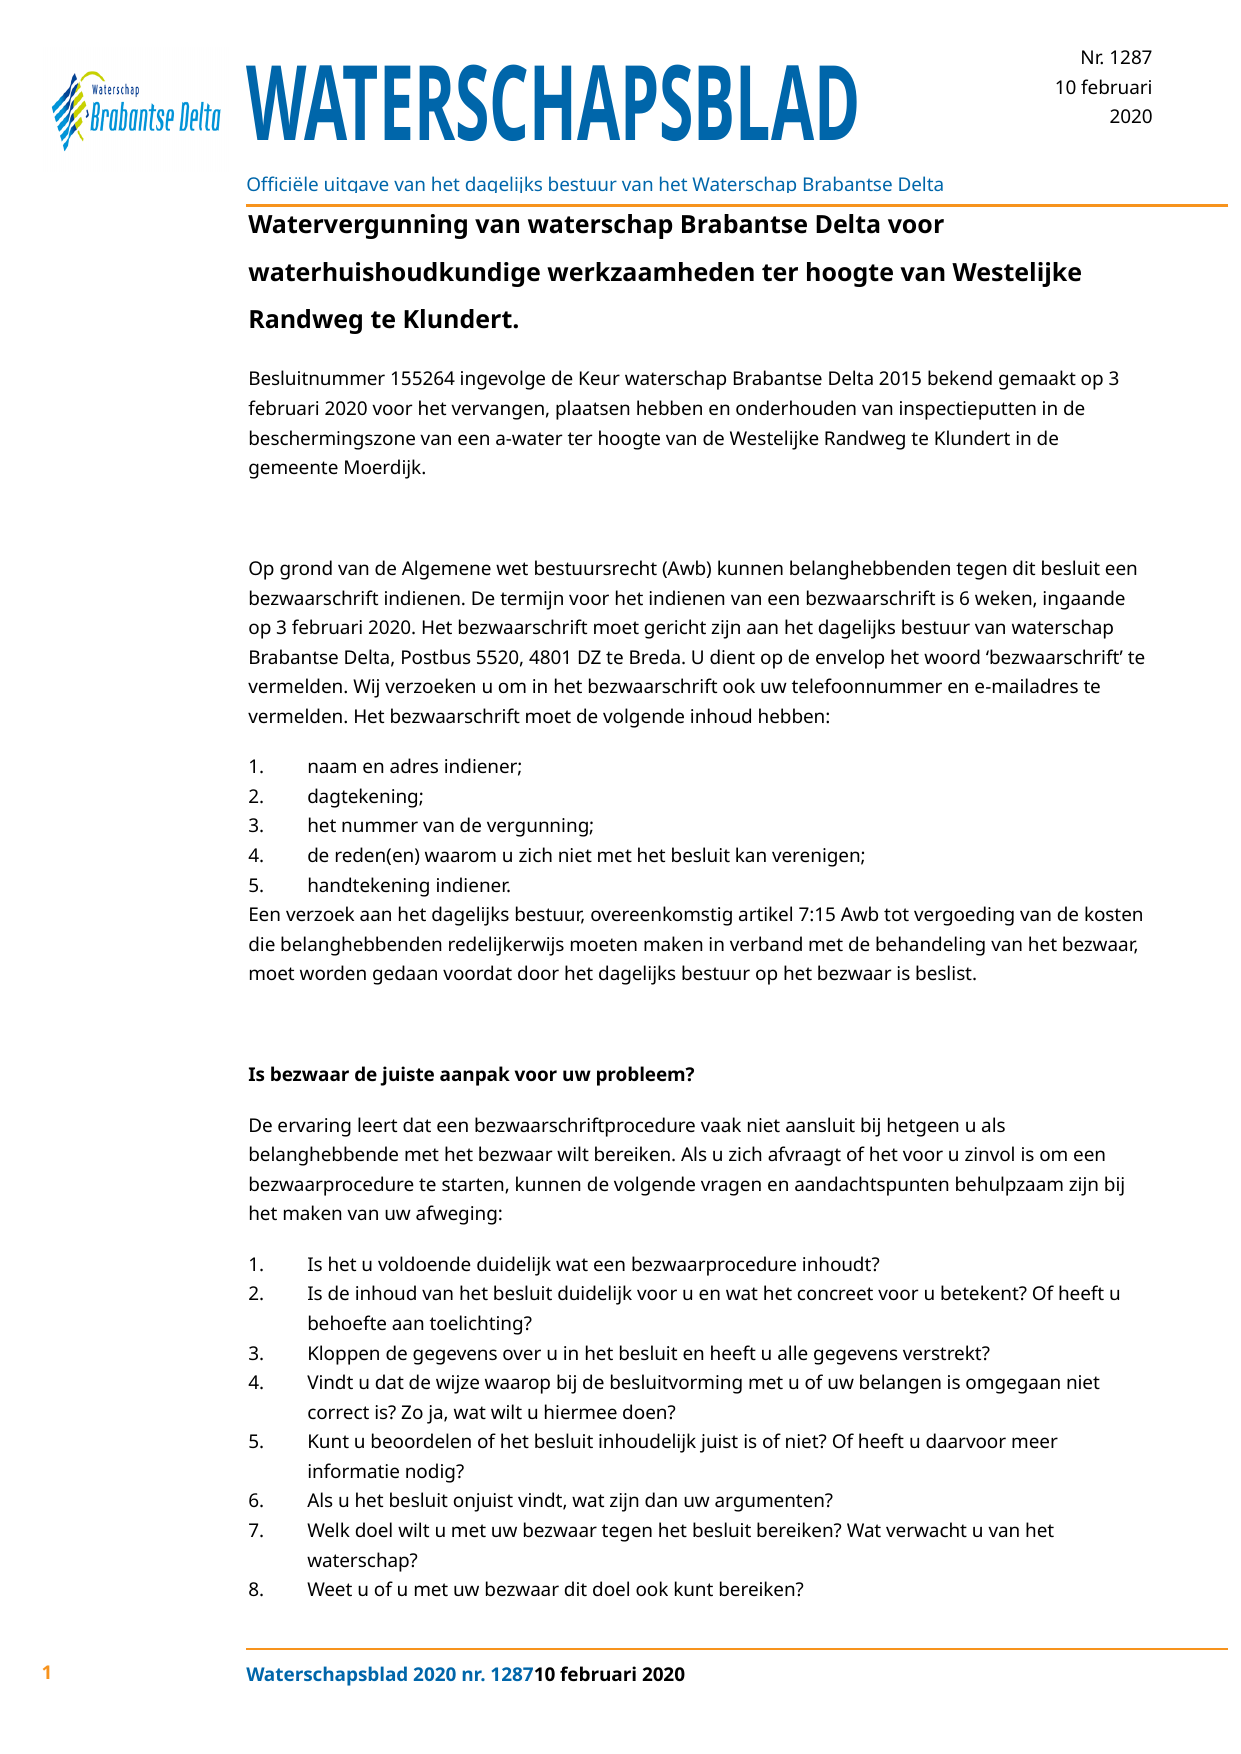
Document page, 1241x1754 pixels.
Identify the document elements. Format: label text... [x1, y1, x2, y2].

list de reden(en) waarom u zich niet met het besluit kan verenigen; [248, 842, 1152, 868]
text Besluitnummer 155264 ingevolge de Keur waterschap Brabantse Delta 2015 bekend gemaakt op 3 februari 2020 voor het vervangen, plaatsen hebben en onderhouden van inspectieputten in de beschermingszone van een a-water ter hoogte van de Westelijke Randweg te Klundert in de gemeente Moerdijk. [248, 366, 1152, 480]
list Kloppen de gegevens over u in het besluit en heeft u alle gegevens verstrekt? [248, 1340, 1152, 1365]
list het nummer van de vergunning; [248, 813, 1152, 838]
text Op grond van de Algemene wet bestuursrecht (Awb) kunnen belanghebbenden tegen dit besluit een bezwaarschrift indienen. De termijn voor het indienen van een bezwaarschrift is 6 weken, ingaande op 3 februari 2020. Het bezwaarschrift moet gericht zijn aan het dagelijks bestuur van waterschap Brabantse Delta, Postbus 5520, 4801 DZ te Breda. U dient op de envelop het woord ‘bezwaarschrift’ te vermelden. Wij verzoeken u om in het bezwaarschrift ook uw telefoonnummer en e‑mailadres te vermelden. Het bezwaarschrift moet de volgende inhoud hebben: [248, 555, 1152, 729]
list Vindt u dat de wijze waarop bij de besluitvorming met u of uw belangen is omgegaan niet correct is? Zo ja, wat wilt u hiermee doen? [248, 1369, 1152, 1424]
list Is de inhoud van het besluit duidelijk voor u en wat het concreet voor u betekent? Of heeft u behoefte aan toelichting? [248, 1281, 1152, 1336]
list handtekening indiener. [248, 872, 1152, 897]
text Watervergunning van waterschap Brabantse Delta voor waterhuishoudkundige werkzaamheden ter hoogte van Westelijke Randweg te Klundert. [248, 207, 1152, 336]
text De ervaring leert dat een bezwaarschriftprocedure vaak niet aansluit bij hetgeen u als belanghebbende met het bezwaar wilt bereiken. Als u zich afvraagt of het voor u zinvol is om een bezwaarprocedure te starten, kunnen de volgende vragen en aandachtspunten behulpzaam zijn bij het maken van uw afweging: [248, 1112, 1152, 1226]
picture [41, 47, 231, 172]
list Als u het besluit onjuist vindt, wat zijn dan uw argumenten? [248, 1488, 1152, 1513]
list Weet u of u met uw bezwaar dit doel ook kunt bereiken? [248, 1576, 1152, 1602]
list Welk doel wilt u met uw bezwaar tegen het besluit bereiken? Wat verwacht u van het waterschap? [248, 1517, 1152, 1572]
list dagtekening; [248, 783, 1152, 809]
list Kunt u beoordelen of het besluit inhoudelijk juist is of niet? Of heeft u daarvoor meer informatie nodig? [248, 1428, 1152, 1484]
text Een verzoek aan het dagelijks bestuur, overeenkomstig artikel 7:15 Awb tot vergoeding van de kosten die belanghebbenden redelijkerwijs moeten maken in verband met de behandeling van het bezwaar, moet worden gedaan voordat door het dagelijks bestuur op het bezwaar is beslist. [248, 901, 1152, 986]
list naam en adres indiener; [248, 753, 1152, 779]
list Is het u voldoende duidelijk wat een bezwaarprocedure inhoudt? [248, 1251, 1152, 1277]
text Is bezwaar de juiste aanpak voor uw probleem? [248, 1061, 1152, 1087]
